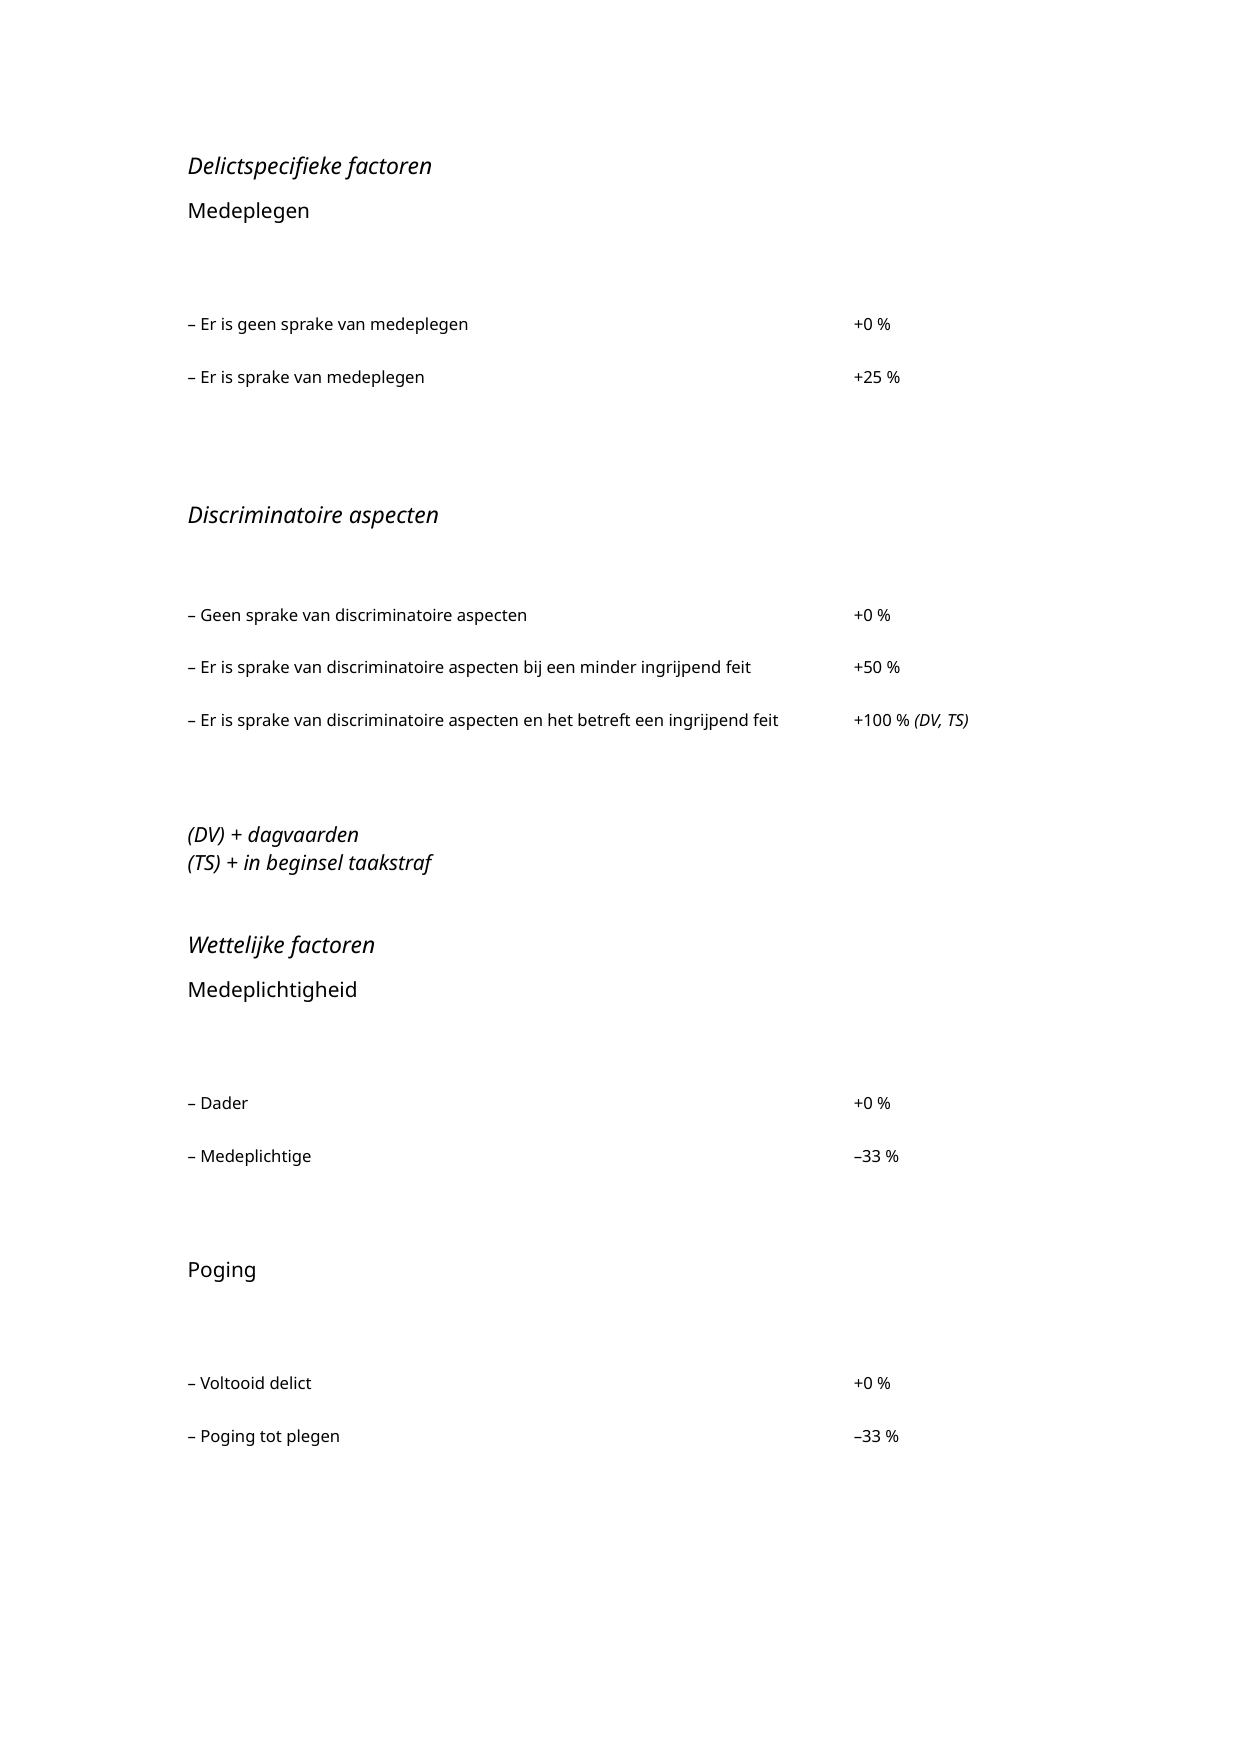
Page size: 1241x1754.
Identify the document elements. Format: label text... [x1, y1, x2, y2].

table_header – Geen sprake van discriminatoire aspecten [188, 603, 853, 656]
table_cell +25 % [854, 365, 1053, 418]
text (DV) + dagvaarden [187, 820, 1053, 848]
text Medeplegen [187, 196, 1053, 225]
table_header – Voltooid delict [188, 1372, 853, 1424]
table_cell – Er is sprake van discriminatoire aspecten en het betreft een ingrijpend feit [188, 709, 853, 761]
table_header +0 % [854, 313, 1053, 365]
table_header – Er is geen sprake van medeplegen [188, 313, 853, 365]
table_header +0 % [854, 1092, 1053, 1144]
table_header – Dader [188, 1092, 853, 1144]
table_cell – Er is sprake van medeplegen [188, 365, 853, 418]
subtitle Delictspecifieke factoren [187, 150, 1053, 181]
text (TS) + in beginsel taakstraf [187, 848, 1053, 877]
table_header +0 % [854, 603, 1053, 656]
text Poging [187, 1256, 1053, 1284]
table_cell +50 % [854, 656, 1053, 708]
text Medeplichtigheid [187, 975, 1053, 1004]
table_cell – Poging tot plegen [188, 1425, 853, 1477]
subtitle Wettelijke factoren [187, 929, 1053, 960]
table_cell – Er is sprake van discriminatoire aspecten bij een minder ingrijpend feit [188, 656, 853, 708]
table_cell –33 % [854, 1144, 1053, 1197]
table_cell +100 % (DV, TS) [854, 709, 1053, 761]
subtitle Discriminatoire aspecten [187, 499, 1053, 530]
table_cell –33 % [854, 1425, 1053, 1477]
table_cell – Medeplichtige [188, 1144, 853, 1197]
table_header +0 % [854, 1372, 1053, 1424]
